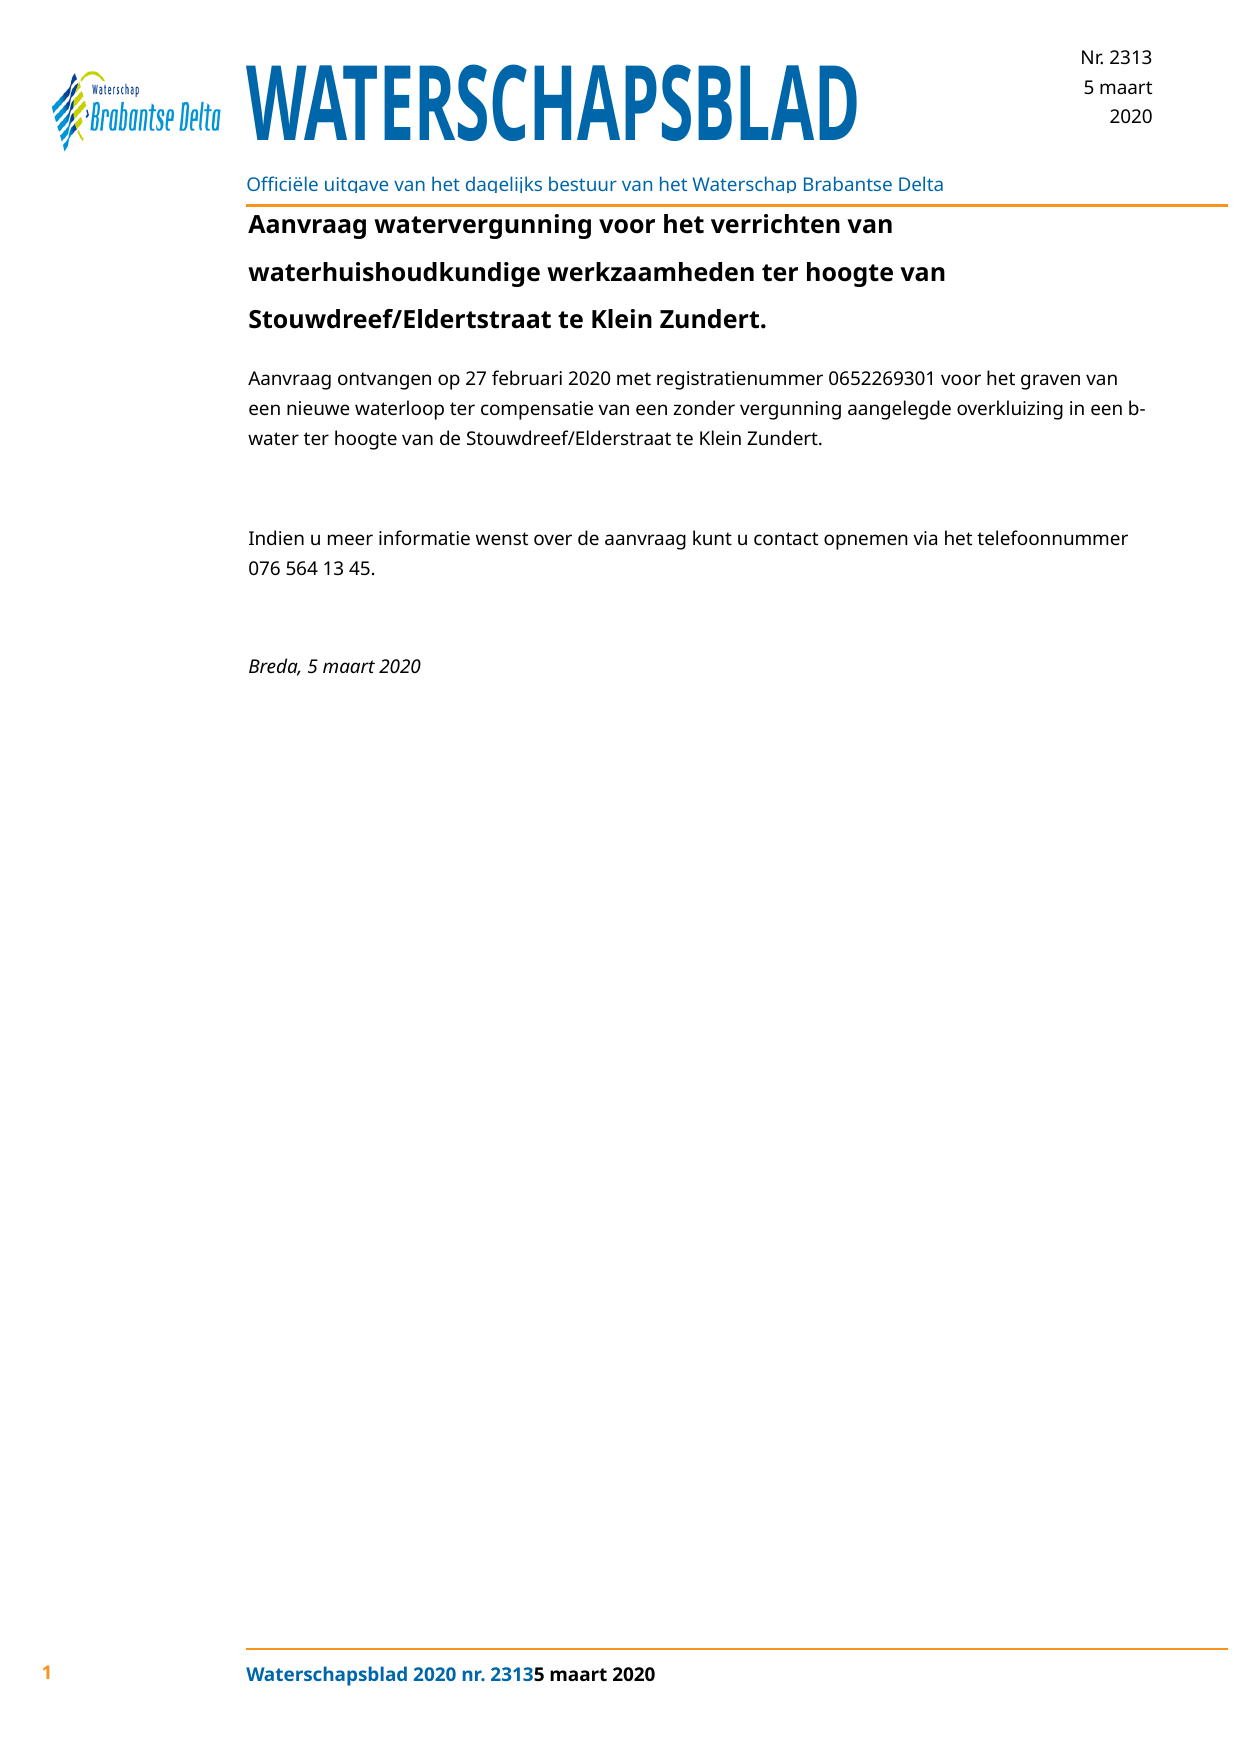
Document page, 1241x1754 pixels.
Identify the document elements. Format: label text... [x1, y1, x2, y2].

picture [41, 47, 231, 172]
text Breda, 5 maart 2020 [248, 653, 1152, 679]
text Aanvraag watervergunning voor het verrichten van waterhuishoudkundige werkzaamheden ter hoogte van Stouwdreef/Eldertstraat te Klein Zundert. [248, 207, 1152, 336]
text Indien u meer informatie wenst over de aanvraag kunt u contact opnemen via het telefoonnummer 076 564 13 45. [248, 526, 1152, 581]
text Aanvraag ontvangen op 27 februari 2020 met registratienummer 0652269301 voor het graven van een nieuwe waterloop ter compensatie van een zonder vergunning aangelegde overkluizing in een b-water ter hoogte van de Stouwdreef/Elderstraat te Klein Zundert. [248, 366, 1152, 450]
